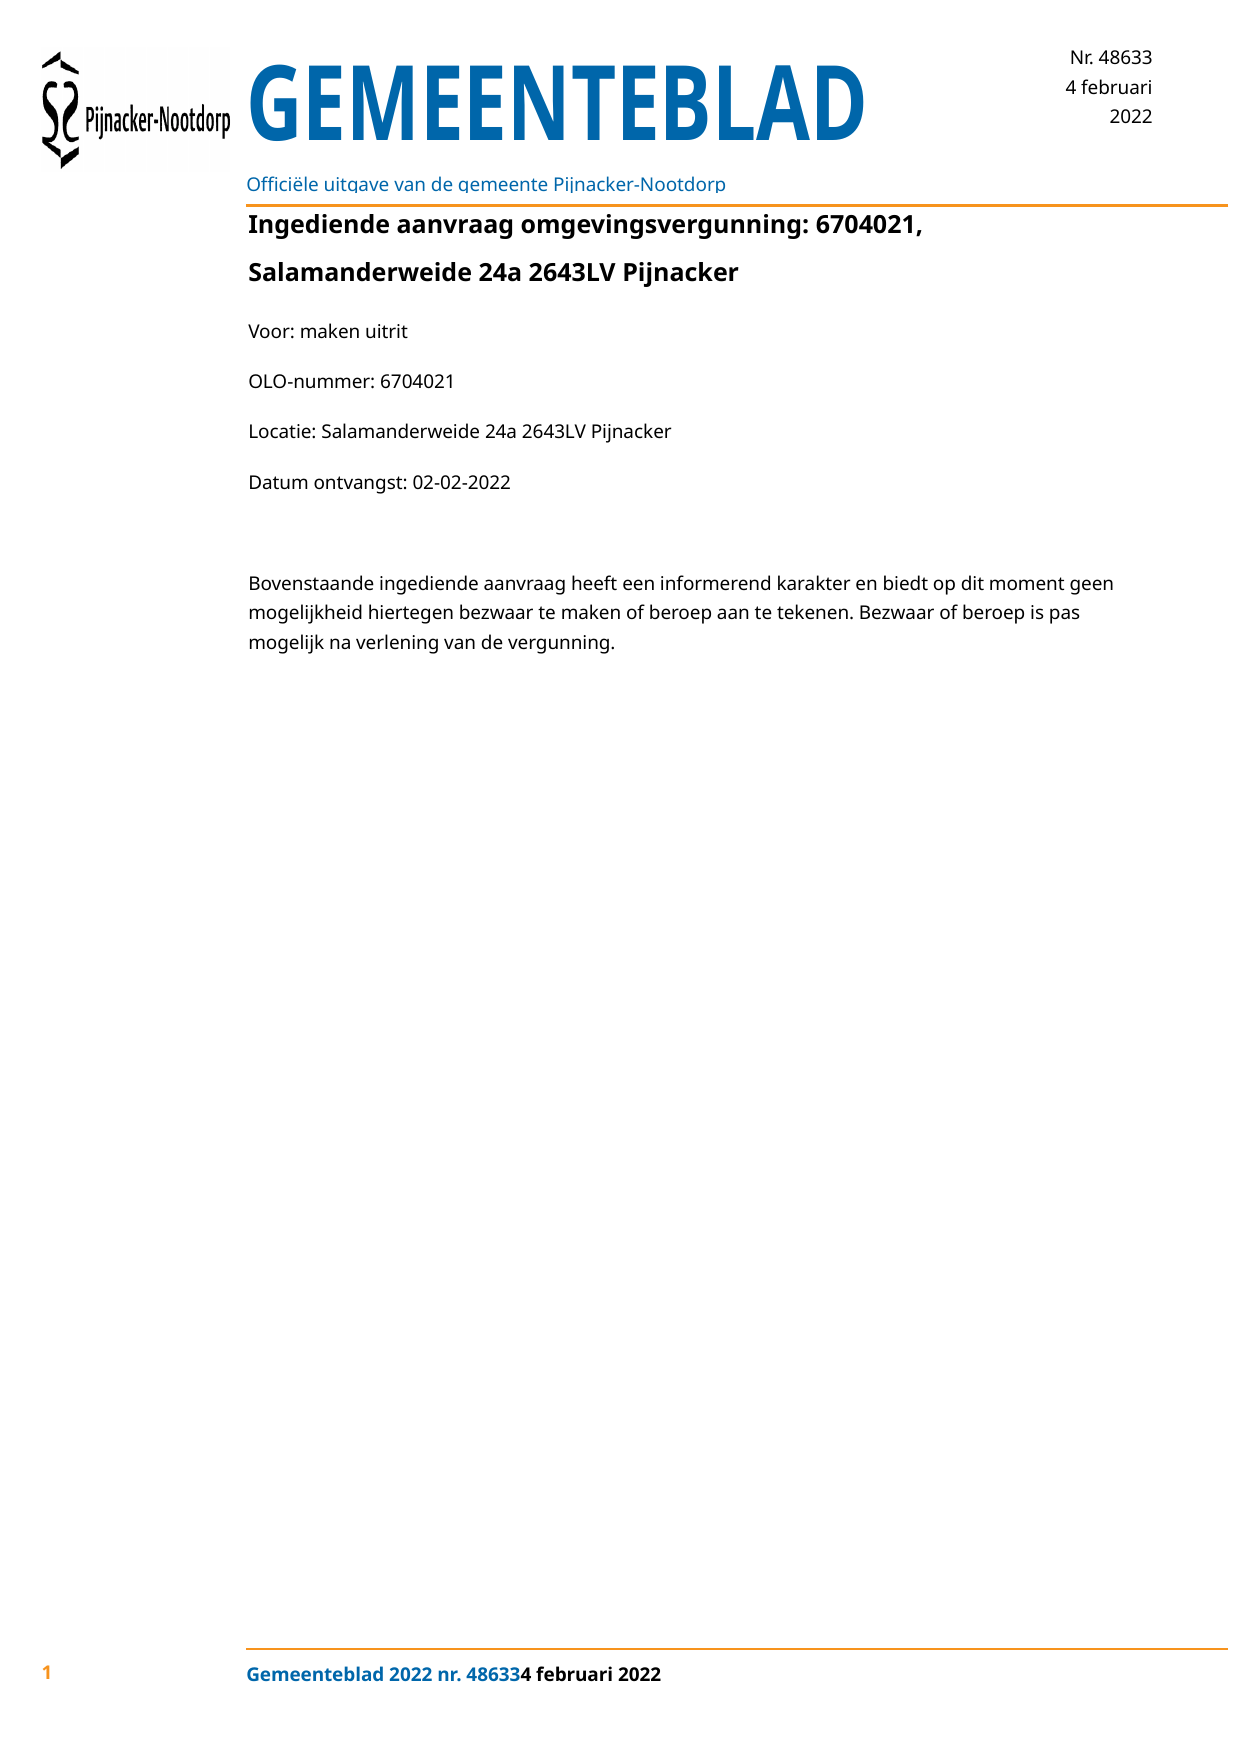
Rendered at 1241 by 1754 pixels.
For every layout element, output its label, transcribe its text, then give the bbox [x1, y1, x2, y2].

text Ingediende aanvraag omgevingsvergunning: 6704021, Salamanderweide 24a 2643LV Pijnacker [248, 207, 1152, 288]
text Datum ontvangst: 02-02-2022 [248, 469, 1152, 495]
text OLO-nummer: 6704021 [248, 368, 1152, 394]
picture [41, 47, 231, 172]
text Voor: maken uitrit [248, 318, 1152, 344]
text Locatie: Salamanderweide 24a 2643LV Pijnacker [248, 419, 1152, 444]
text Bovenstaande ingediende aanvraag heeft een informerend karakter en biedt op dit moment geen mogelijkheid hiertegen bezwaar te maken of beroep aan te tekenen. Bezwaar of beroep is pas mogelijk na verlening van de vergunning. [248, 570, 1152, 655]
